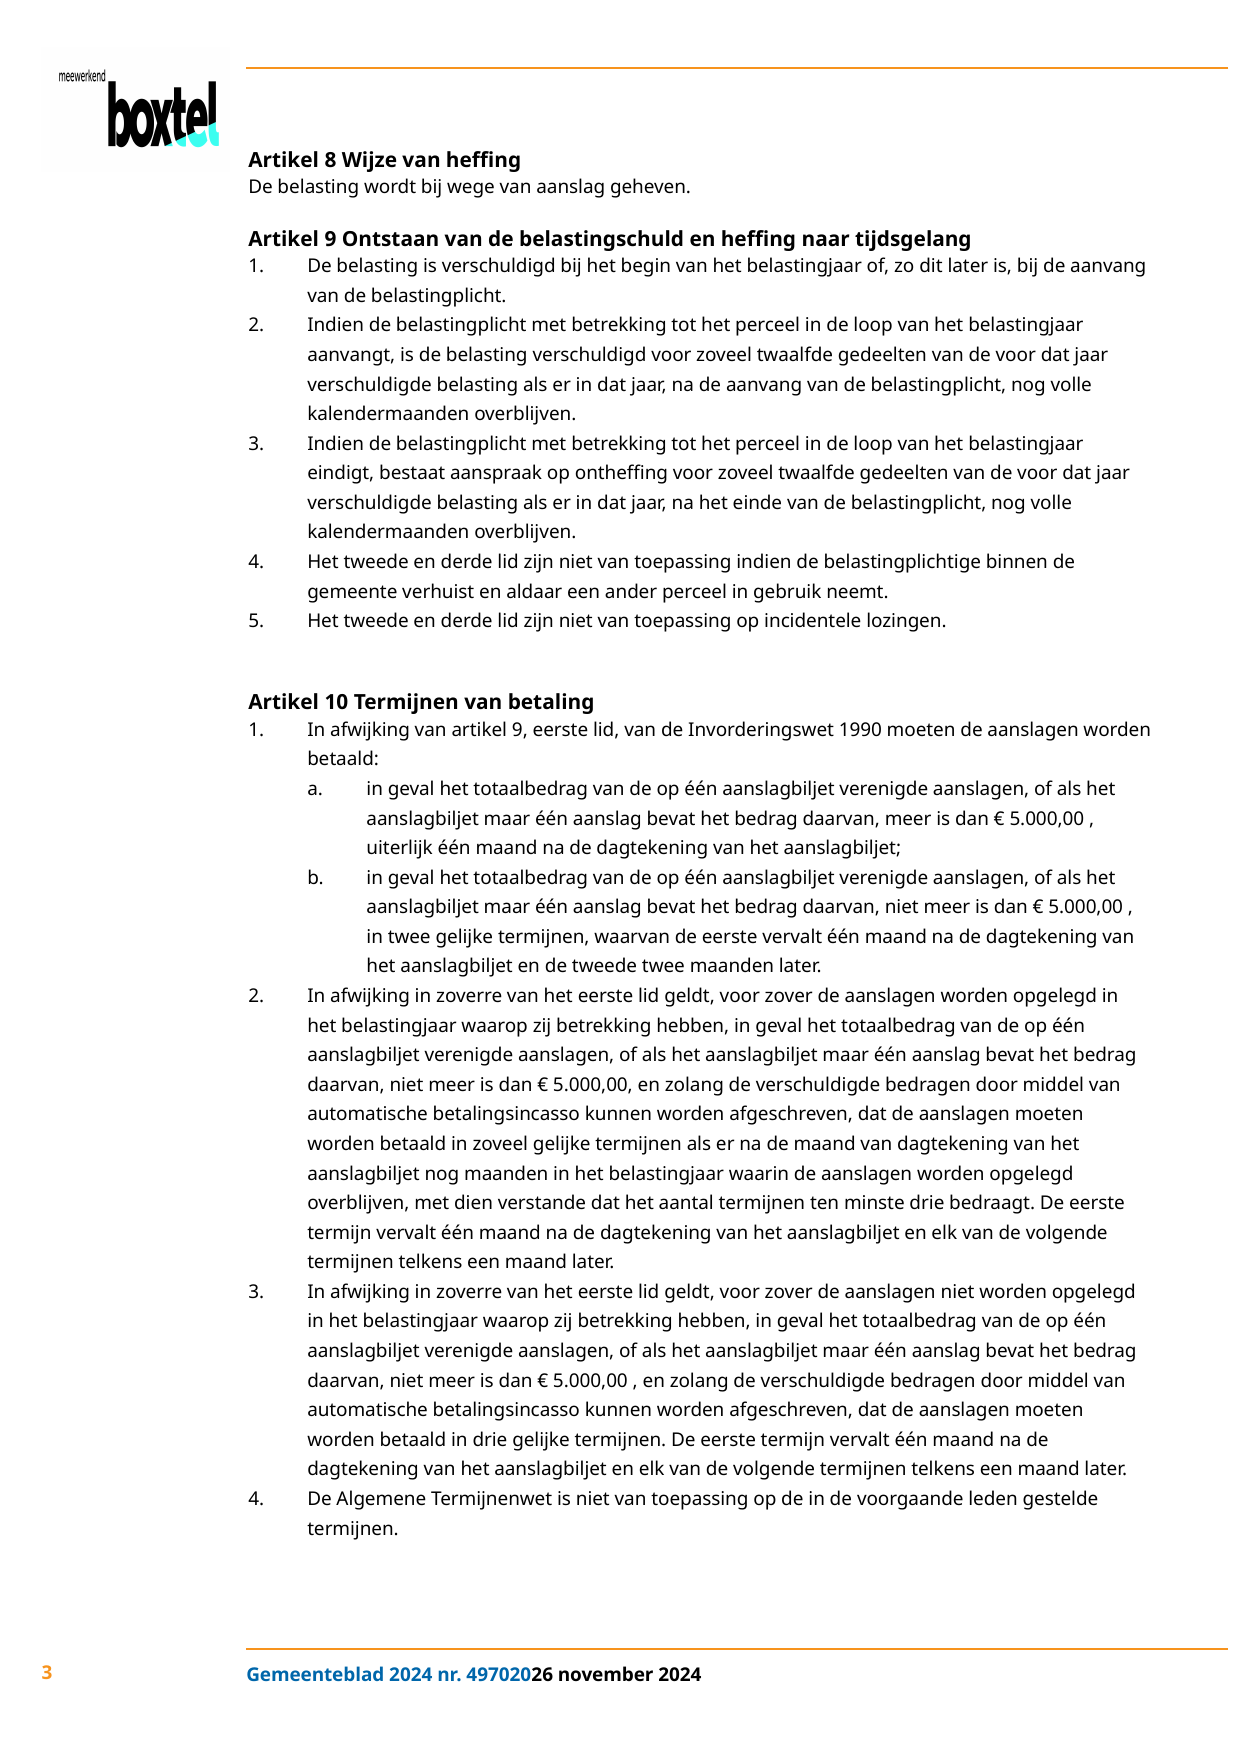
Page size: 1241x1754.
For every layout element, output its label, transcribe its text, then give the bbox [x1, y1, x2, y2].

list In afwijking van artikel 9, eerste lid, van de Invorderingswet 1990 moeten de aanslagen worden betaald: [248, 716, 1152, 771]
list De Algemene Termijnenwet is niet van toepassing op de in de voorgaande leden gestelde termijnen. [248, 1485, 1152, 1540]
list in geval het totaalbedrag van de op één aanslagbiljet verenigde aanslagen, of als het aanslagbiljet maar één aanslag bevat het bedrag daarvan, niet meer is dan € 5.000,00 , in twee gelijke termijnen, waarvan de eerste vervalt één maand na de dagtekening van het aanslagbiljet en de tweede twee maanden later. [307, 864, 1152, 978]
list in geval het totaalbedrag van de op één aanslagbiljet verenigde aanslagen, of als het aanslagbiljet maar één aanslag bevat het bedrag daarvan, meer is dan € 5.000,00 , uiterlijk één maand na de dagtekening van het aanslagbiljet; [307, 775, 1152, 860]
list De belasting is verschuldigd bij het begin van het belastingjaar of, zo dit later is, bij de aanvang van de belastingplicht. [248, 252, 1152, 308]
list Indien de belastingplicht met betrekking tot het perceel in de loop van het belastingjaar aanvangt, is de belasting verschuldigd voor zoveel twaalfde gedeelten van de voor dat jaar verschuldigde belasting als er in dat jaar, na de aanvang van de belastingplicht, nog volle kalendermaanden overblijven. [248, 312, 1152, 426]
text De belasting wordt bij wege van aanslag geheven. [248, 174, 1152, 199]
list Het tweede en derde lid zijn niet van toepassing indien de belastingplichtige binnen de gemeente verhuist en aldaar een ander perceel in gebruik neemt. [248, 548, 1152, 604]
text Artikel 10 Termijnen van betaling [248, 687, 1152, 716]
picture [41, 47, 231, 172]
list In afwijking in zoverre van het eerste lid geldt, voor zover de aanslagen worden opgelegd in het belastingjaar waarop zij betrekking hebben, in geval het totaalbedrag van de op één aanslagbiljet verenigde aanslagen, of als het aanslagbiljet maar één aanslag bevat het bedrag daarvan, niet meer is dan € 5.000,00, en zolang de verschuldigde bedragen door middel van automatische betalingsincasso kunnen worden afgeschreven, dat de aanslagen moeten worden betaald in zoveel gelijke termijnen als er na de maand van dagtekening van het aanslagbiljet nog maanden in het belastingjaar waarin de aanslagen worden opgelegd overblijven, met dien verstande dat het aantal termijnen ten minste drie bedraagt. De eerste termijn vervalt één maand na de dagtekening van het aanslagbiljet en elk van de volgende termijnen telkens een maand later. [248, 982, 1152, 1274]
text Artikel 9 Ontstaan van de belastingschuld en heffing naar tijdsgelang [248, 224, 1152, 252]
list Het tweede en derde lid zijn niet van toepassing op incidentele lozingen. [248, 607, 1152, 633]
list Indien de belastingplicht met betrekking tot het perceel in de loop van het belastingjaar eindigt, bestaat aanspraak op ontheffing voor zoveel twaalfde gedeelten van de voor dat jaar verschuldigde belasting als er in dat jaar, na het einde van de belastingplicht, nog volle kalendermaanden overblijven. [248, 430, 1152, 544]
text Artikel 8 Wijze van heffing [248, 145, 1152, 174]
list In afwijking in zoverre van het eerste lid geldt, voor zover de aanslagen niet worden opgelegd in het belastingjaar waarop zij betrekking hebben, in geval het totaalbedrag van de op één aanslagbiljet verenigde aanslagen, of als het aanslagbiljet maar één aanslag bevat het bedrag daarvan, niet meer is dan € 5.000,00 , en zolang de verschuldigde bedragen door middel van automatische betalingsincasso kunnen worden afgeschreven, dat de aanslagen moeten worden betaald in drie gelijke termijnen. De eerste termijn vervalt één maand na de dagtekening van het aanslagbiljet en elk van de volgende termijnen telkens een maand later. [248, 1278, 1152, 1481]
